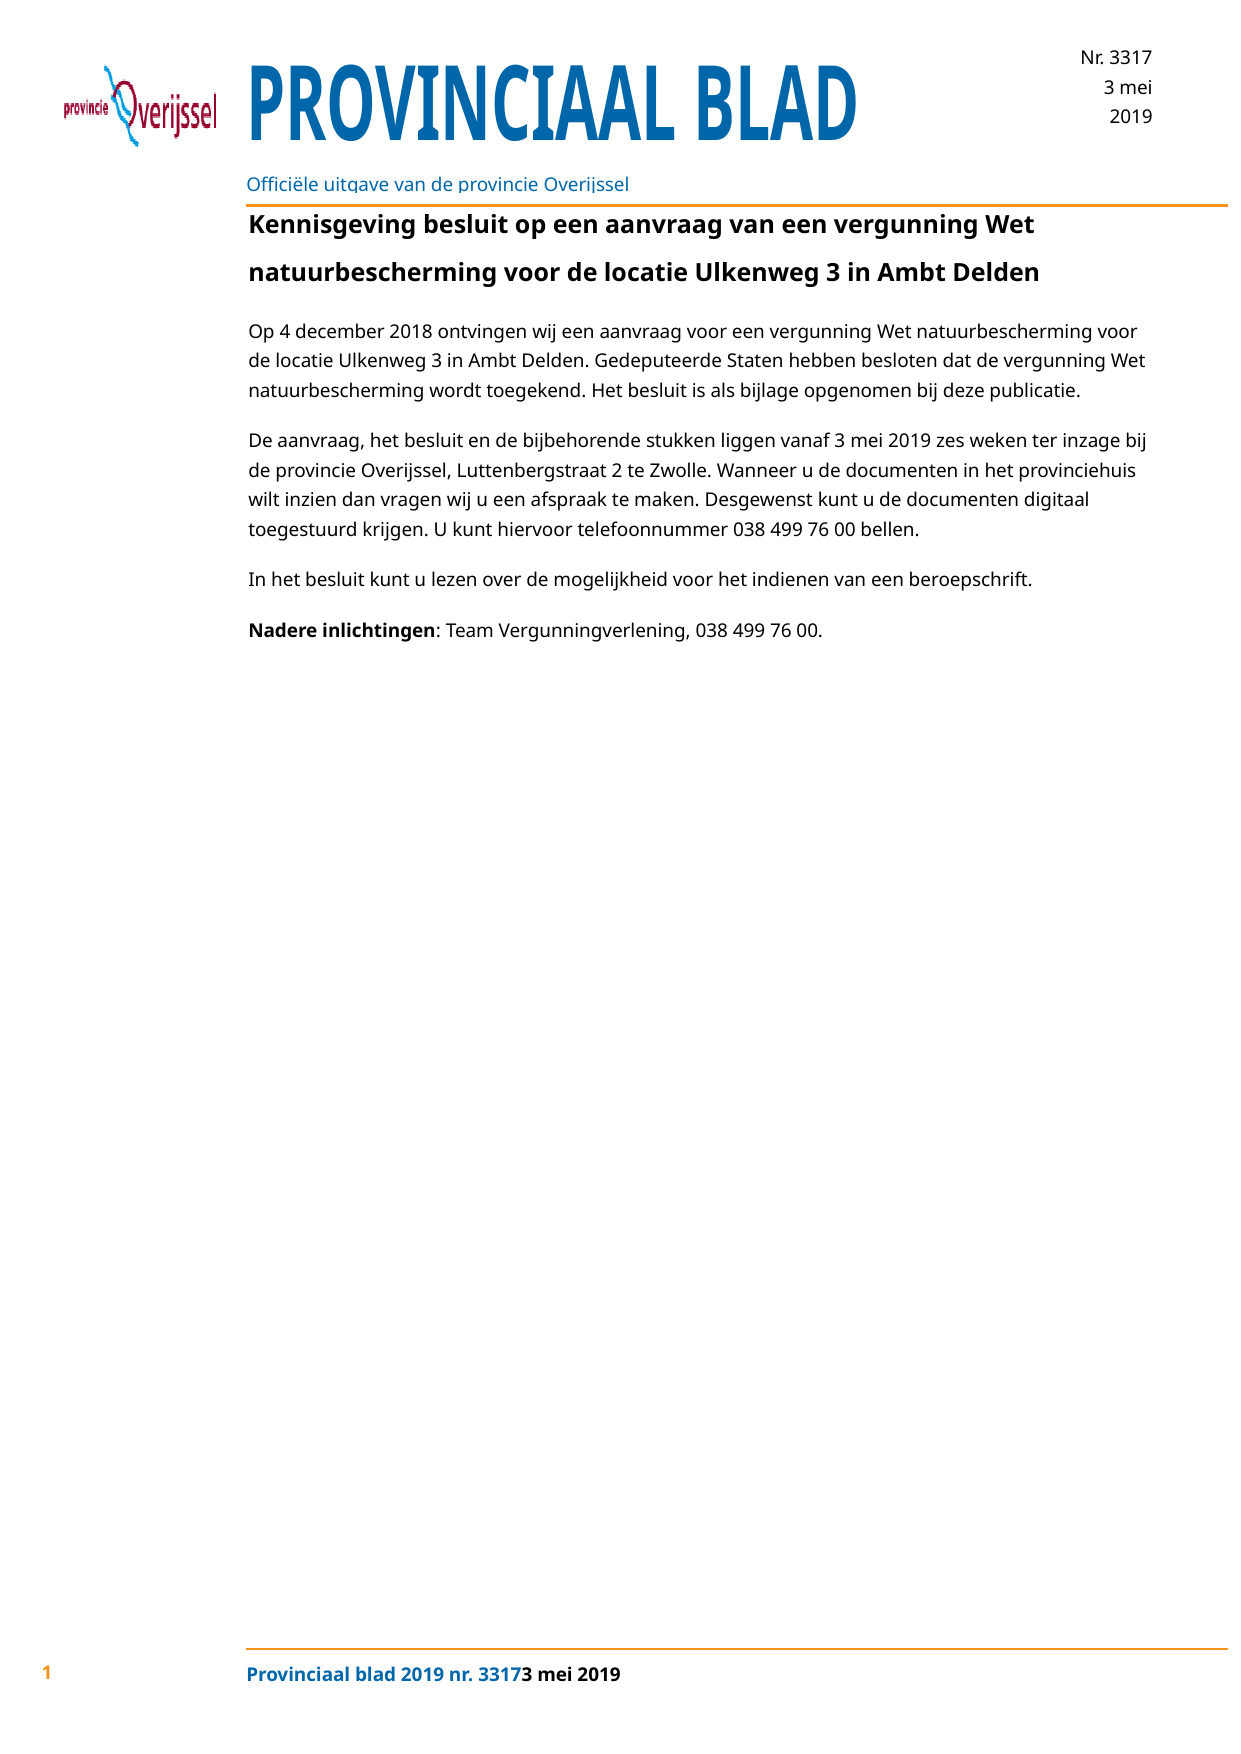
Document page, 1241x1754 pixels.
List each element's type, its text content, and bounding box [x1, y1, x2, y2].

text Op 4 december 2018 ontvingen wij een aanvraag voor een vergunning Wet natuurbescherming voor de locatie Ulkenweg 3 in Ambt Delden. Gedeputeerde Staten hebben besloten dat de vergunning Wet natuurbescherming wordt toegekend. Het besluit is als bijlage opgenomen bij deze publicatie. [248, 318, 1152, 403]
picture [41, 47, 231, 172]
text Kennisgeving besluit op een aanvraag van een vergunning Wet natuurbescherming voor de locatie Ulkenweg 3 in Ambt Delden [248, 207, 1152, 288]
text De aanvraag, het besluit en de bijbehorende stukken liggen vanaf 3 mei 2019 zes weken ter inzage bij de provincie Overijssel, Luttenbergstraat 2 te Zwolle. Wanneer u de documenten in het provinciehuis wilt inzien dan vragen wij u een afspraak te maken. Desgewenst kunt u de documenten digitaal toegestuurd krijgen. U kunt hiervoor telefoonnummer 038 499 76 00 bellen. [248, 427, 1152, 542]
text In het besluit kunt u lezen over de mogelijkheid voor het indienen van een beroepschrift. [248, 567, 1152, 592]
text Nadere inlichtingen: Team Vergunningverlening, 038 499 76 00. [248, 617, 1152, 643]
